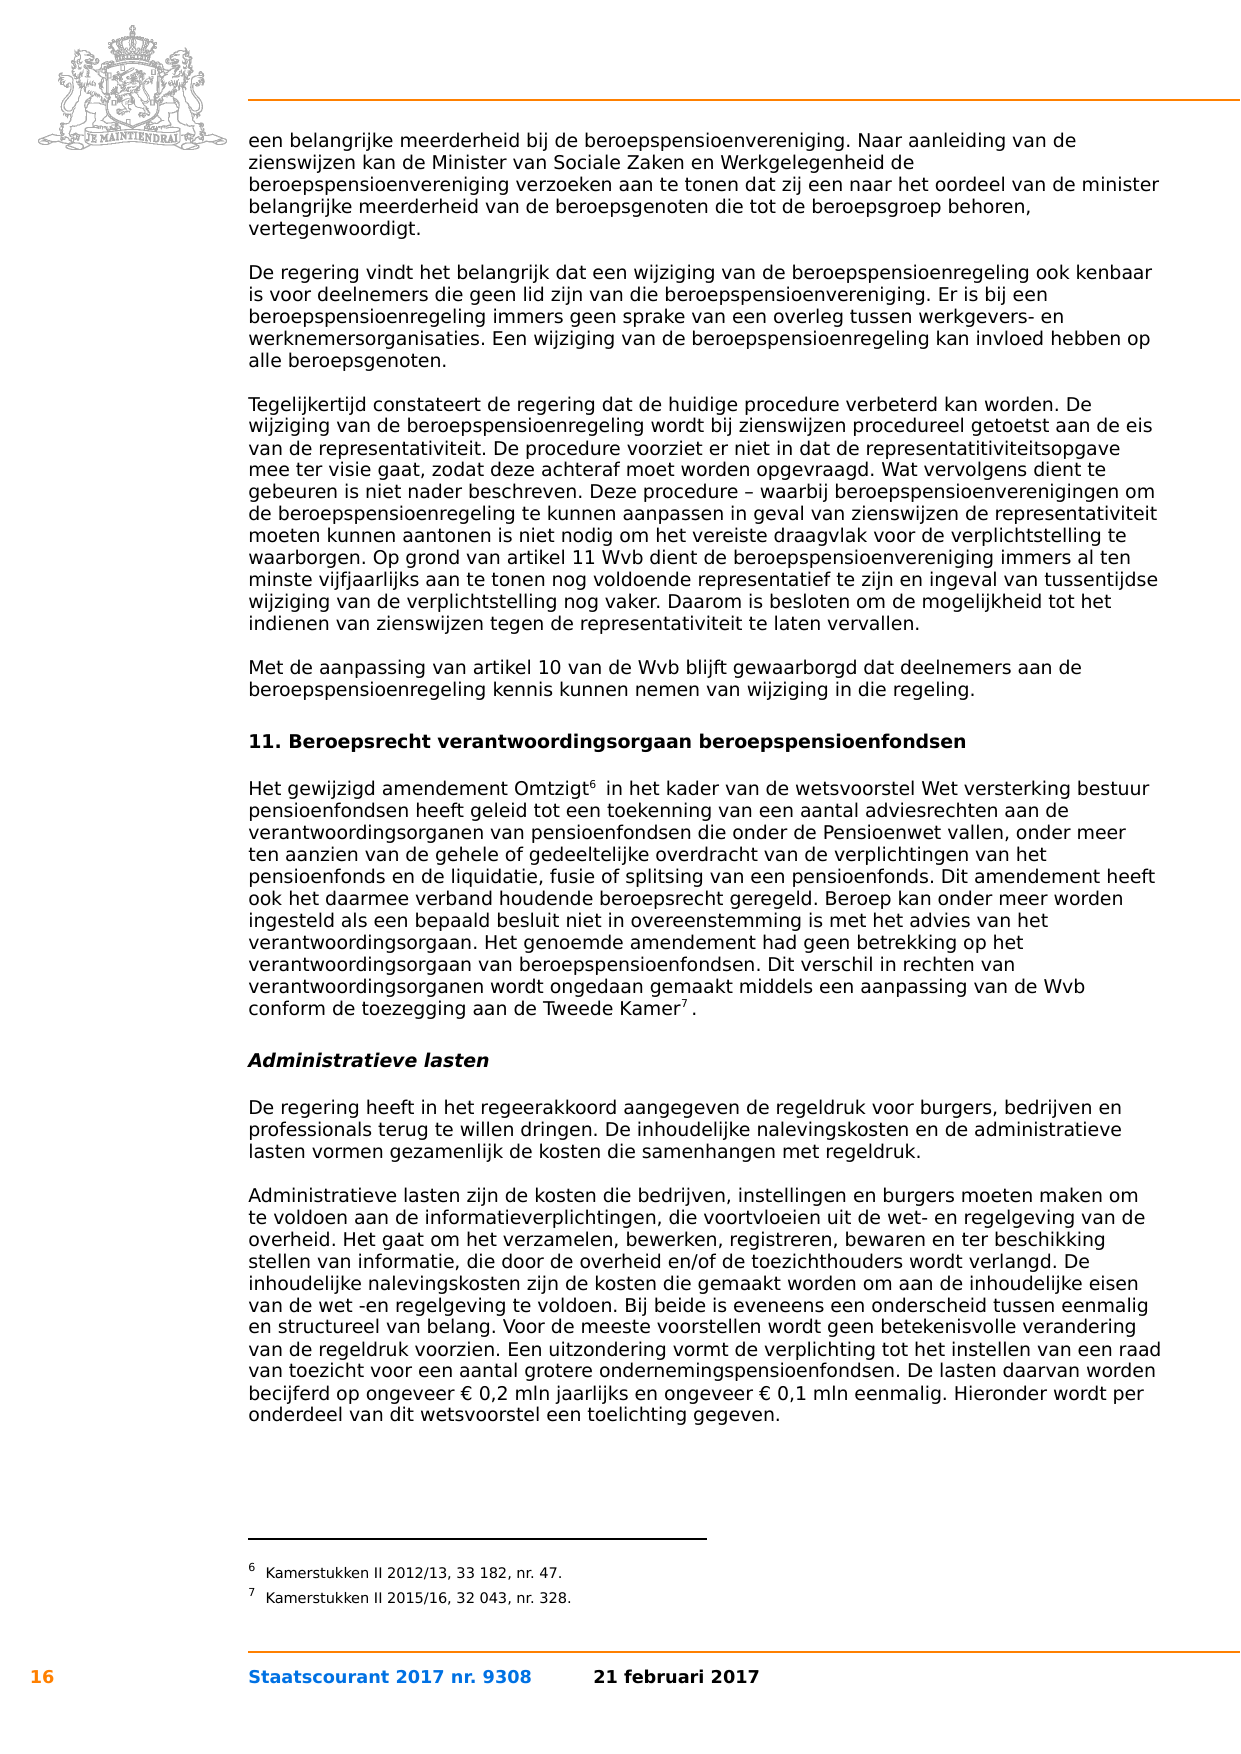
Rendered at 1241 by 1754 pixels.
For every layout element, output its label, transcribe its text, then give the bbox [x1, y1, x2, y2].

text Het gewijzigd amendement Omtzigt in het kader van de wetsvoorstel Wet versterking bestuur pensioenfondsen heeft geleid tot een toekenning van een aantal adviesrechten aan de verantwoordingsorganen van pensioenfondsen die onder de Pensioenwet vallen, onder meer ten aanzien van de gehele of gedeeltelijke overdracht van de verplichtingen van het pensioenfonds en de liquidatie, fusie of splitsing van een pensioenfonds. Dit amendement heeft ook het daarmee verband houdende beroepsrecht geregeld. Beroep kan onder meer worden ingesteld als een bepaald besluit niet in overeenstemming is met het advies van het verantwoordingsorgaan. Het genoemde amendement had geen betrekking op het verantwoordingsorgaan van beroepspensioenfondsen. Dit verschil in rechten van verantwoordingsorganen wordt ongedaan gemaakt middels een aanpassing van de Wvb conform de toezegging aan de Tweede Kamer. [248, 778, 1163, 1020]
text een belangrijke meerderheid bij de beroepspensioenvereniging. Naar aanleiding van de zienswijzen kan de Minister van Sociale Zaken en Werkgelegenheid de beroepspensioenvereniging verzoeken aan te tonen dat zij een naar het oordeel van de minister belangrijke meerderheid van de beroepsgenoten die tot de beroepsgroep behoren, vertegenwoordigt. [248, 130, 1163, 240]
text Met de aanpassing van artikel 10 van de Wvb blijft gewaarborgd dat deelnemers aan de beroepspensioenregeling kennis kunnen nemen van wijziging in die regeling. [248, 657, 1163, 701]
text De regering heeft in het regeerakkoord aangegeven de regeldruk voor burgers, bedrijven en professionals terug te willen dringen. De inhoudelijke nalevingskosten en de administratieve lasten vormen gezamenlijk de kosten die samenhangen met regeldruk. [248, 1097, 1163, 1163]
subtitle 11. Beroepsrecht verantwoordingsorgaan beroepspensioenfondsen [248, 731, 1163, 753]
text Administratieve lasten zijn de kosten die bedrijven, instellingen en burgers moeten maken om te voldoen aan de informatieverplichtingen, die voortvloeien uit de wet- en regelgeving van de overheid. Het gaat om het verzamelen, bewerken, registreren, bewaren en ter beschikking stellen van informatie, die door de overheid en/of de toezichthouders wordt verlangd. De inhoudelijke nalevingskosten zijn de kosten die gemaakt worden om aan de inhoudelijke eisen van de wet -en regelgeving te voldoen. Bij beide is eveneens een onderscheid tussen eenmalig en structureel van belang. Voor de meeste voorstellen wordt geen betekenisvolle verandering van de regeldruk voorzien. Een uitzondering vormt de verplichting tot het instellen van een raad van toezicht voor een aantal grotere ondernemingspensioenfondsen. De lasten daarvan worden becijferd op ongeveer € 0,2 mln jaarlijks en ongeveer € 0,1 mln eenmalig. Hieronder wordt per onderdeel van dit wetsvoorstel een toelichting gegeven. [248, 1184, 1163, 1426]
text De regering vindt het belangrijk dat een wijziging van de beroepspensioenregeling ook kenbaar is voor deelnemers die geen lid zijn van die beroepspensioenvereniging. Er is bij een beroepspensioenregeling immers geen sprake van een overleg tussen werkgevers- en werknemersorganisaties. Een wijziging van de beroepspensioenregeling kan invloed hebben op alle beroepsgenoten. [248, 262, 1163, 372]
text Tegelijkertijd constateert de regering dat de huidige procedure verbeterd kan worden. De wijziging van de beroepspensioenregeling wordt bij zienswijzen procedureel getoetst aan de eis van de representativiteit. De procedure voorziet er niet in dat de representatitiviteitsopgave mee ter visie gaat, zodat deze achteraf moet worden opgevraagd. Wat vervolgens dient te gebeuren is niet nader beschreven. Deze procedure – waarbij beroepspensioenverenigingen om de beroepspensioenregeling te kunnen aanpassen in geval van zienswijzen de representativiteit moeten kunnen aantonen is niet nodig om het vereiste draagvlak voor de verplichtstelling te waarborgen. Op grond van artikel 11 Wvb dient de beroepspensioenvereniging immers al ten minste vijfjaarlijks aan te tonen nog voldoende representatief te zijn en ingeval van tussentijdse wijziging van de verplichtstelling nog vaker. Daarom is besloten om de mogelijkheid tot het indienen van zienswijzen tegen de representativiteit te laten vervallen. [248, 393, 1163, 635]
text Kamerstukken II 2015/16, 32 043, nr. 328. [248, 1586, 1163, 1608]
picture [38, 25, 227, 150]
text Kamerstukken II 2012/13, 33 182, nr. 47. [248, 1561, 1163, 1583]
subtitle Administratieve lasten [248, 1050, 1163, 1072]
